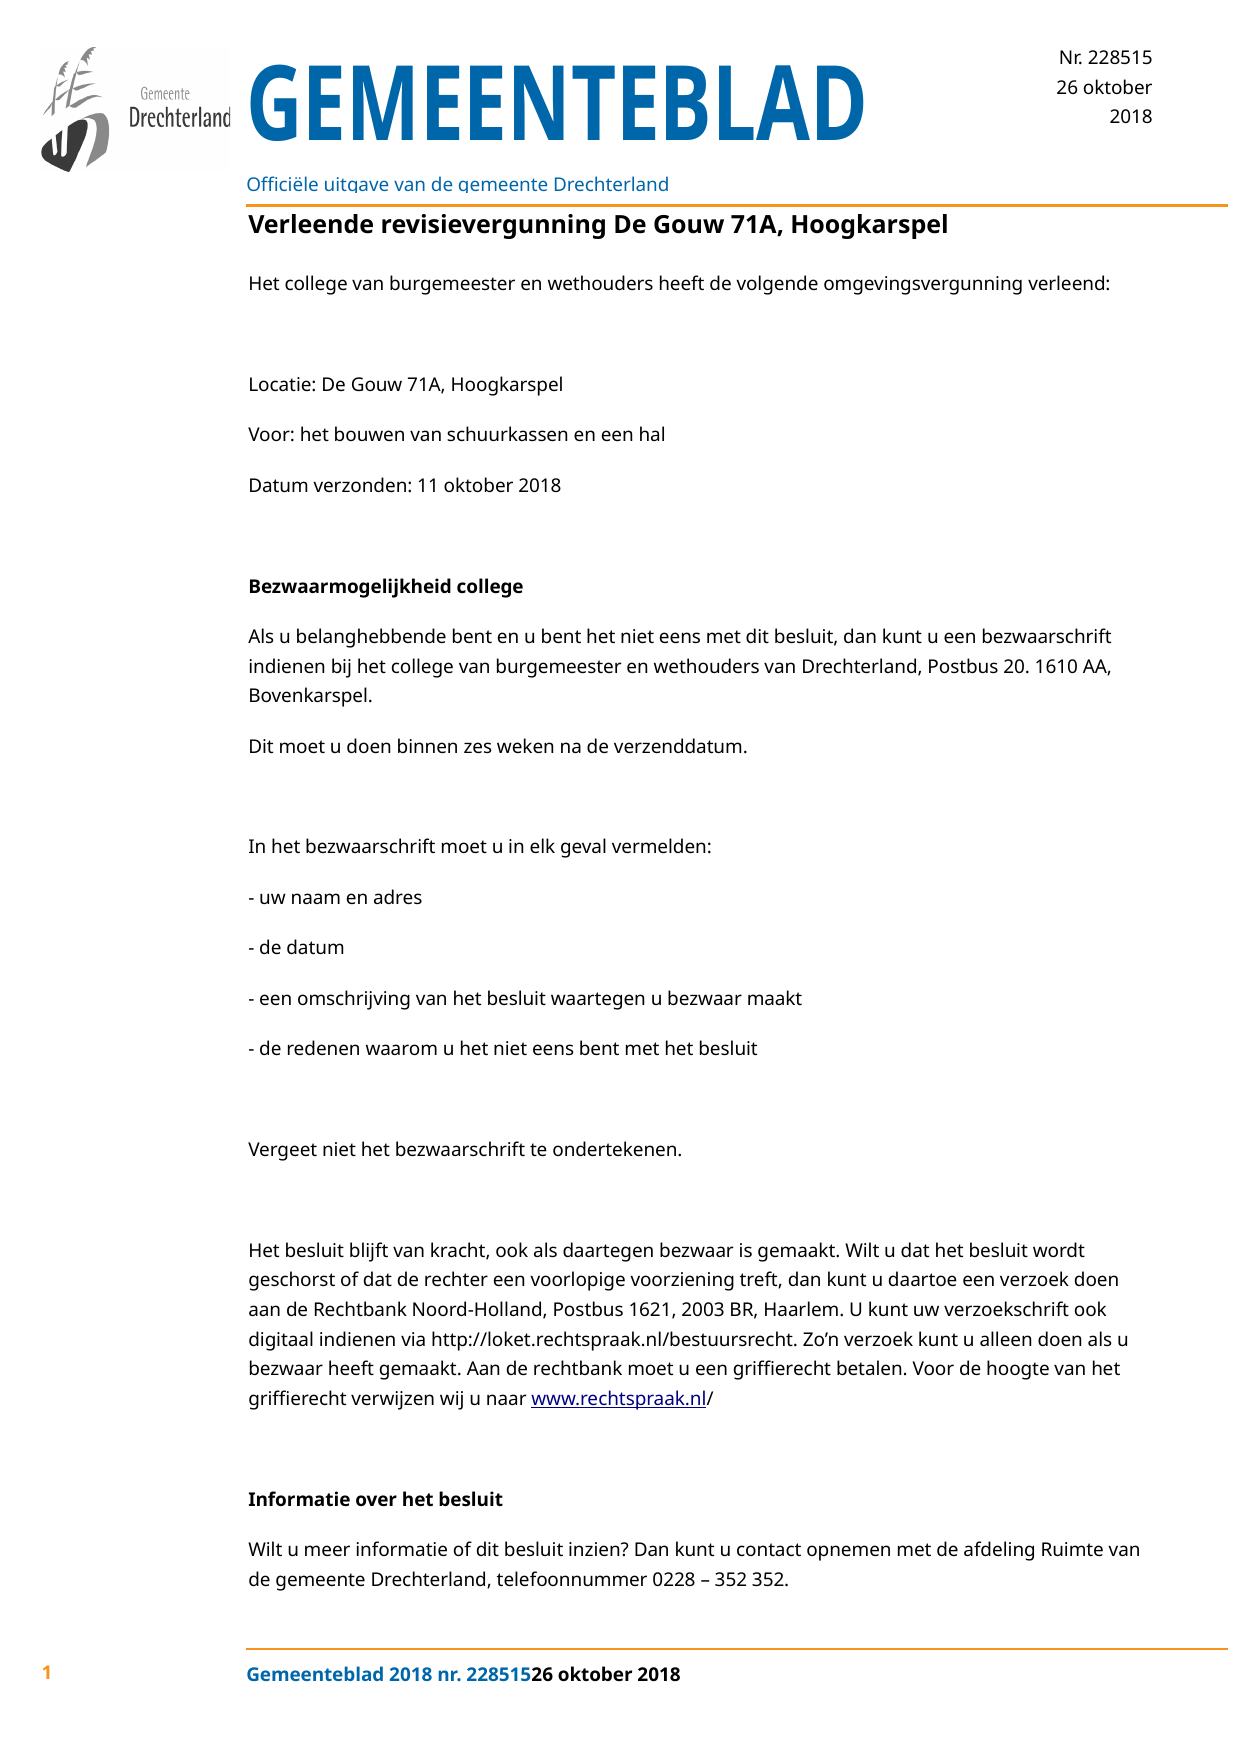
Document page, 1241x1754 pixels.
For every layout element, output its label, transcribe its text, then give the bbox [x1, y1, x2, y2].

text - de redenen waarom u het niet eens bent met het besluit [248, 1035, 1152, 1061]
text Als u belanghebbende bent en u bent het niet eens met dit besluit, dan kunt u een bezwaarschrift indienen bij het college van burgemeester en wethouders van Drechterland, Postbus 20. 1610 AA, Bovenkarspel. [248, 623, 1152, 708]
text - een omschrijving van het besluit waartegen u bezwaar maakt [248, 985, 1152, 1011]
text - uw naam en adres [248, 884, 1152, 910]
text - de datum [248, 934, 1152, 960]
text Locatie: De Gouw 71A, Hoogkarspel [248, 371, 1152, 397]
text Het college van burgemeester en wethouders heeft de volgende omgevingsvergunning verleend: [248, 270, 1152, 296]
text Verleende revisievergunning De Gouw 71A, Hoogkarspel [248, 207, 1152, 241]
text Datum verzonden: 11 oktober 2018 [248, 472, 1152, 498]
text Informatie over het besluit [248, 1486, 1152, 1511]
text Bezwaarmogelijkheid college [248, 573, 1152, 598]
picture [41, 47, 231, 172]
text Voor: het bouwen van schuurkassen en een hal [248, 422, 1152, 447]
text Dit moet u doen binnen zes weken na de verzenddatum. [248, 733, 1152, 758]
text In het bezwaarschrift moet u in elk geval vermelden: [248, 834, 1152, 859]
text Vergeet niet het bezwaarschrift te ondertekenen. [248, 1136, 1152, 1162]
text Het besluit blijft van kracht, ook als daartegen bezwaar is gemaakt. Wilt u dat het besluit wordt geschorst of dat de rechter een voorlopige voorziening treft, dan kunt u daartoe een verzoek doen aan de Rechtbank Noord-Holland, Postbus 1621, 2003 BR, Haarlem. U kunt uw verzoekschrift ook digitaal indienen via http://loket.rechtspraak.nl/bestuursrecht. Zo’n verzoek kunt u alleen doen als u bezwaar heeft gemaakt. Aan de rechtbank moet u een griffierecht betalen. Voor de hoogte van het griffierecht verwijzen wij u naar www.rechtspraak.nl/ [248, 1237, 1152, 1411]
text Wilt u meer informatie of dit besluit inzien? Dan kunt u contact opnemen met de afdeling Ruimte van de gemeente Drechterland, telefoonnummer 0228 – 352 352. [248, 1536, 1152, 1591]
